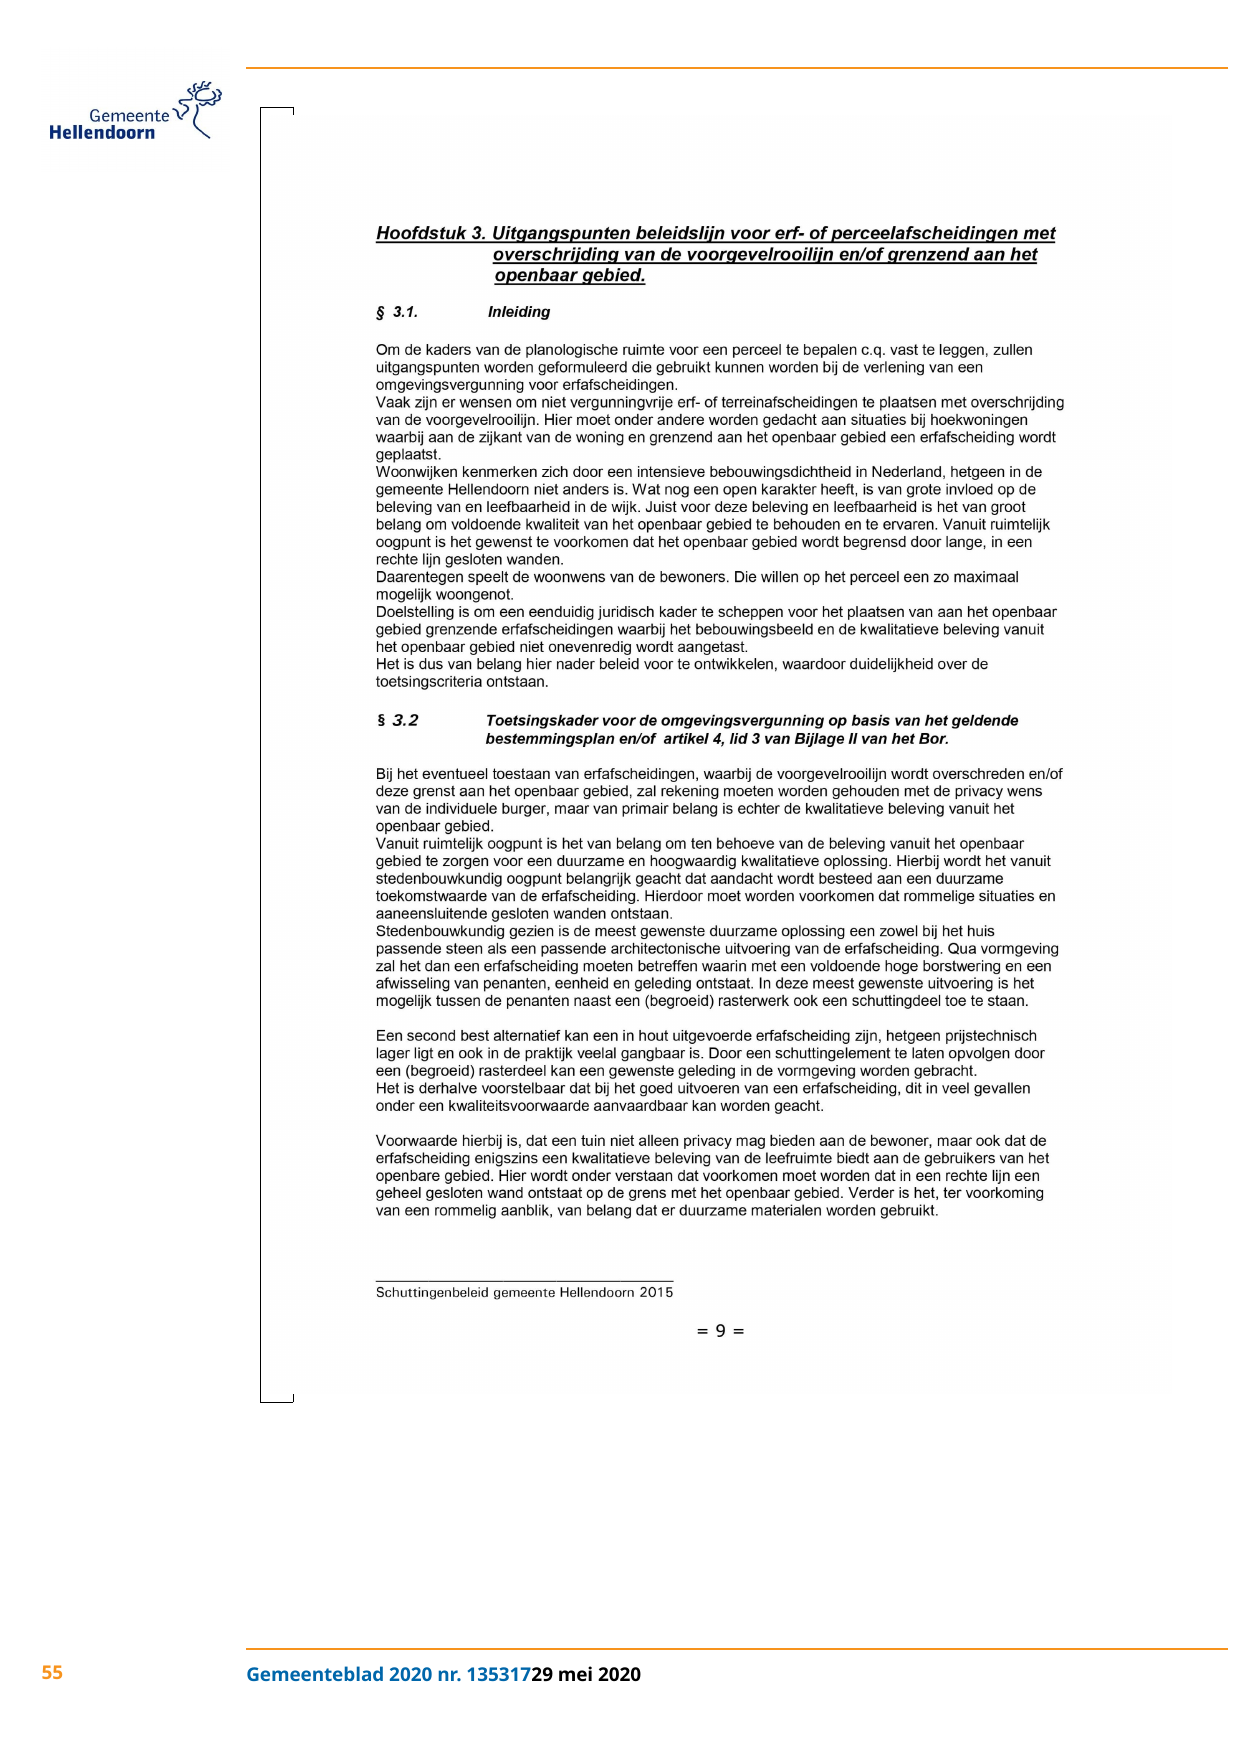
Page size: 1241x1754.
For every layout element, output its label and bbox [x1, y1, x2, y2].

picture [268, 115, 1173, 1394]
picture [41, 47, 231, 172]
